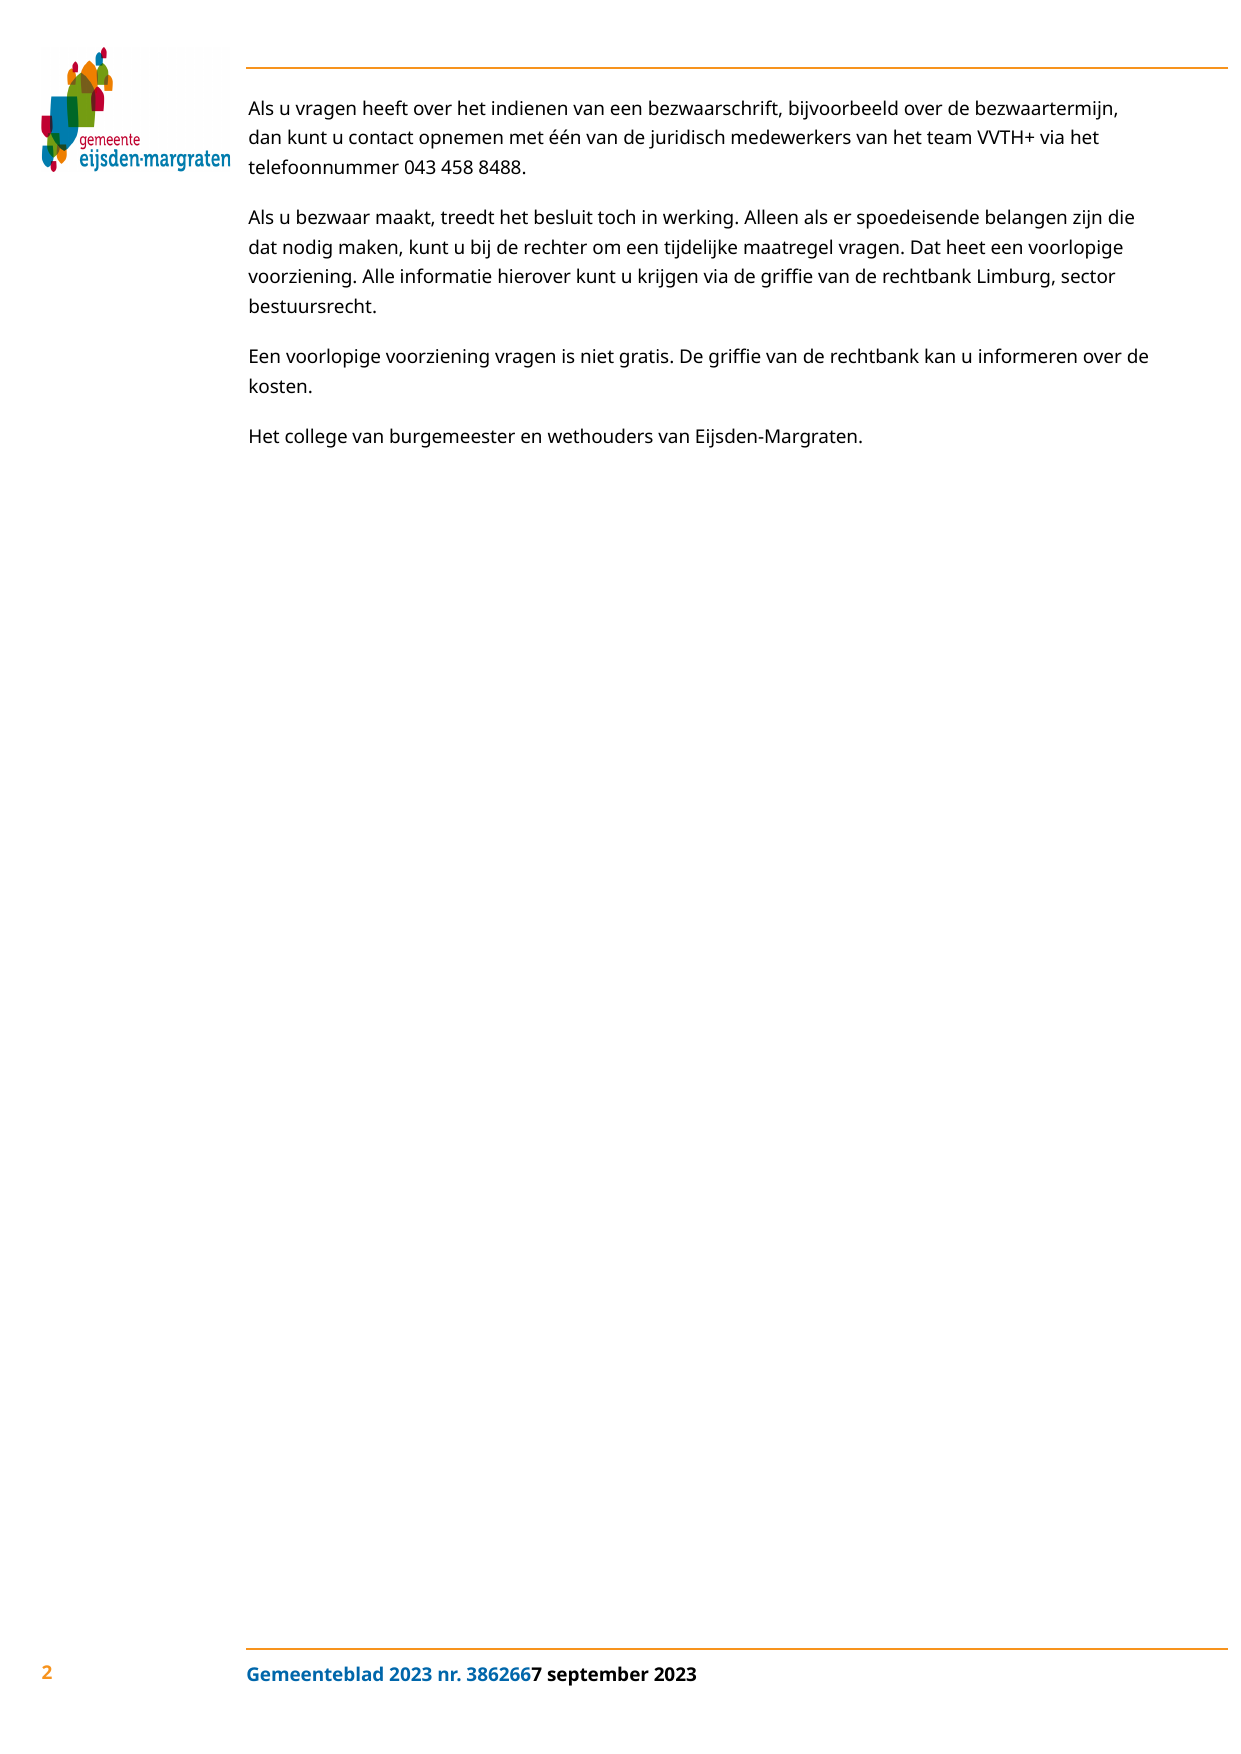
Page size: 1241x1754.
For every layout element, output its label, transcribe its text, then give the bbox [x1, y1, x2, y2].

text Een voorlopige voorziening vragen is niet gratis. De griffie van de rechtbank kan u informeren over de kosten. [248, 343, 1152, 399]
picture [41, 47, 231, 172]
text Het college van burgemeester en wethouders van Eijsden-Margraten. [248, 423, 1152, 449]
text Als u vragen heeft over het indienen van een bezwaarschrift, bijvoorbeeld over de bezwaartermijn, dan kunt u contact opnemen met één van de juridisch medewerkers van het team VVTH+ via het telefoonnummer 043 458 8488. [248, 95, 1152, 180]
text Als u bezwaar maakt, treedt het besluit toch in werking. Alleen als er spoedeisende belangen zijn die dat nodig maken, kunt u bij de rechter om een tijdelijke maatregel vragen. Dat heet een voorlopige voorziening. Alle informatie hierover kunt u krijgen via de griffie van de rechtbank Limburg, sector bestuursrecht. [248, 204, 1152, 319]
